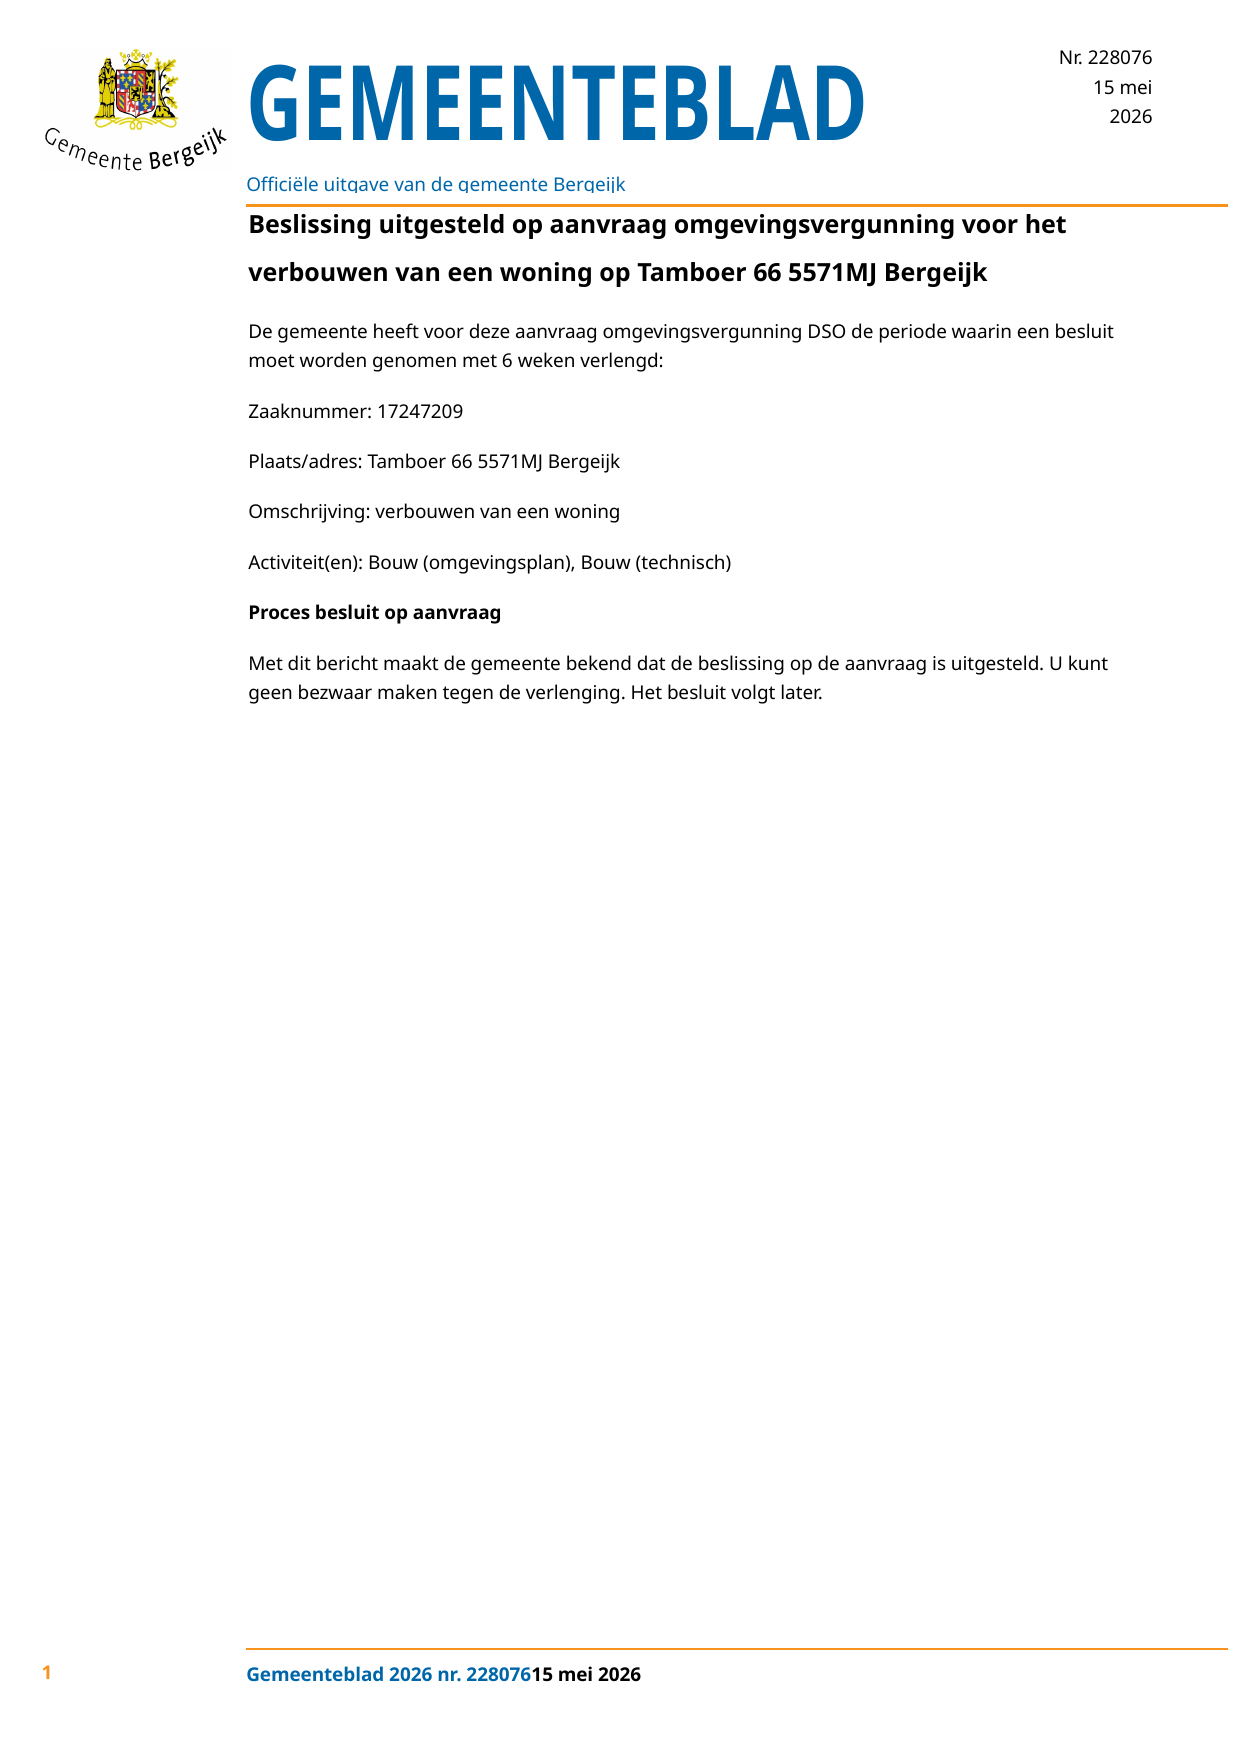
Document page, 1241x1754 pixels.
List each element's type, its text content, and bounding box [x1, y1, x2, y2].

text Omschrijving: verbouwen van een woning [248, 499, 1152, 524]
picture [41, 47, 231, 172]
text Beslissing uitgesteld op aanvraag omgevingsvergunning voor het verbouwen van een woning op Tamboer 66 5571MJ Bergeijk [248, 207, 1152, 288]
text Plaats/adres: Tamboer 66 5571MJ Bergeijk [248, 448, 1152, 474]
text De gemeente heeft voor deze aanvraag omgevingsvergunning DSO de periode waarin een besluit moet worden genomen met 6 weken verlengd: [248, 318, 1152, 373]
text Proces besluit op aanvraag [248, 599, 1152, 625]
text Zaaknummer: 17247209 [248, 398, 1152, 424]
text Activiteit(en): Bouw (omgevingsplan), Bouw (technisch) [248, 549, 1152, 575]
text Met dit bericht maakt de gemeente bekend dat de beslissing op de aanvraag is uitgesteld. U kunt geen bezwaar maken tegen de verlenging. Het besluit volgt later. [248, 650, 1152, 705]
